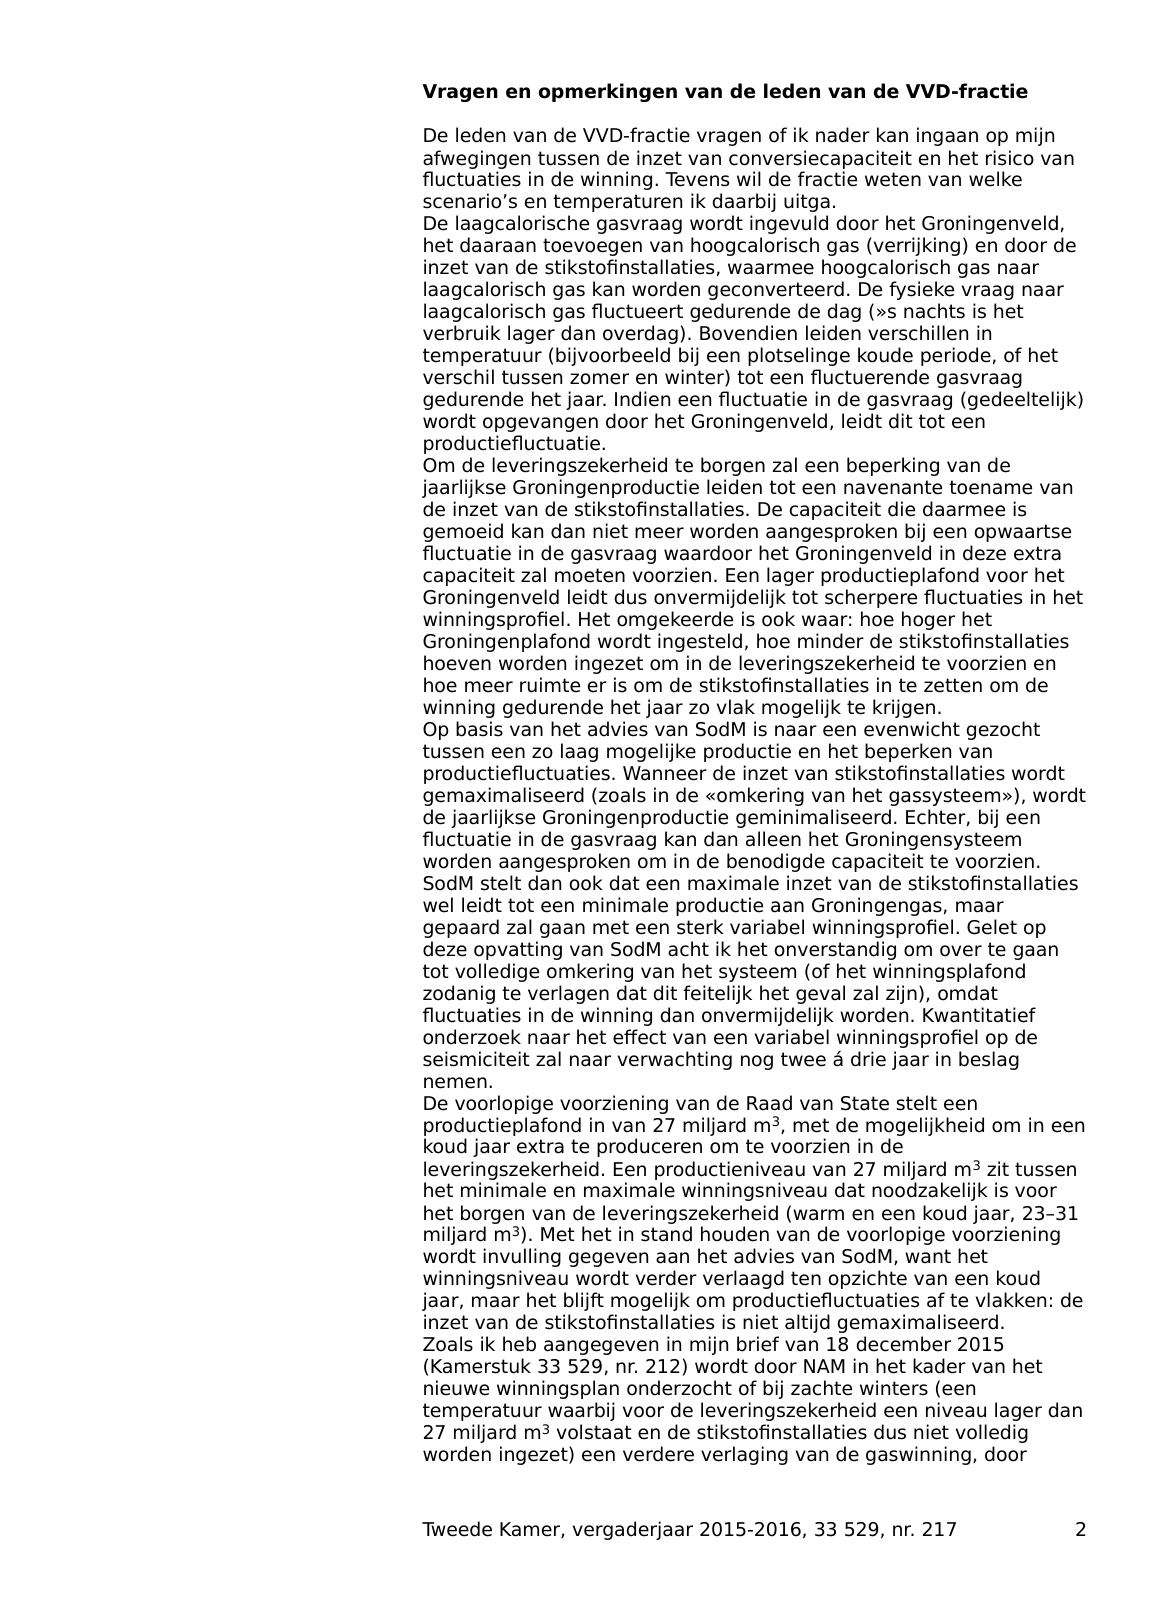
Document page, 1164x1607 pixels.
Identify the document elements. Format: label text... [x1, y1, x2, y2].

text De laagcalorische gasvraag wordt ingevuld door het Groningenveld, het daaraan toevoegen van hoogcalorisch gas (verrijking) en door de inzet van de stikstofinstallaties, waarmee hoogcalorisch gas naar laagcalorisch gas kan worden geconverteerd. De fysieke vraag naar laagcalorisch gas fluctueert gedurende de dag (»s nachts is het verbruik lager dan overdag). Bovendien leiden verschillen in temperatuur (bijvoorbeeld bij een plotselinge koude periode, of het verschil tussen zomer en winter) tot een fluctuerende gasvraag gedurende het jaar. Indien een fluctuatie in de gasvraag (gedeeltelijk) wordt opgevangen door het Groningenveld, leidt dit tot een productiefluctuatie. [422, 213, 1087, 455]
subtitle Vragen en opmerkingen van de leden van de VVD-fractie [422, 81, 1087, 103]
text De leden van de VVD-fractie vragen of ik nader kan ingaan op mijn afwegingen tussen de inzet van conversiecapaciteit en het risico van fluctuaties in de winning. Tevens wil de fractie weten van welke scenario’s en temperaturen ik daarbij uitga. [422, 125, 1087, 213]
text Op basis van het advies van SodM is naar een evenwicht gezocht tussen een zo laag mogelijke productie en het beperken van productiefluctuaties. Wanneer de inzet van stikstofinstallaties wordt gemaximaliseerd (zoals in de «omkering van het gassysteem»), wordt de jaarlijkse Groningenproductie geminimaliseerd. Echter, bij een fluctuatie in de gasvraag kan dan alleen het Groningensysteem worden aangesproken om in de benodigde capaciteit te voorzien. SodM stelt dan ook dat een maximale inzet van de stikstofinstallaties wel leidt tot een minimale productie aan Groningengas, maar gepaard zal gaan met een sterk variabel winningsprofiel. Gelet op deze opvatting van SodM acht ik het onverstandig om over te gaan tot volledige omkering van het systeem (of het winningsplafond zodanig te verlagen dat dit feitelijk het geval zal zijn), omdat fluctuaties in de winning dan onvermijdelijk worden. Kwantitatief onderzoek naar het effect van een variabel winningsprofiel op de seismiciteit zal naar verwachting nog twee á drie jaar in beslag nemen. [422, 719, 1087, 1092]
text Om de leveringszekerheid te borgen zal een beperking van de jaarlijkse Groningenproductie leiden tot een navenante toename van de inzet van de stikstofinstallaties. De capaciteit die daarmee is gemoeid kan dan niet meer worden aangesproken bij een opwaartse fluctuatie in de gasvraag waardoor het Groningenveld in deze extra capaciteit zal moeten voorzien. Een lager productieplafond voor het Groningenveld leidt dus onvermijdelijk tot scherpere fluctuaties in het winningsprofiel. Het omgekeerde is ook waar: hoe hoger het Groningenplafond wordt ingesteld, hoe minder de stikstofinstallaties hoeven worden ingezet om in de leveringszekerheid te voorzien en hoe meer ruimte er is om de stikstofinstallaties in te zetten om de winning gedurende het jaar zo vlak mogelijk te krijgen. [422, 455, 1087, 719]
text De voorlopige voorziening van de Raad van State stelt een productieplafond in van 27 miljard m3, met de mogelijkheid om in een koud jaar extra te produceren om te voorzien in de leveringszekerheid. Een productieniveau van 27 miljard m3 zit tussen het minimale en maximale winningsniveau dat noodzakelijk is voor het borgen van de leveringszekerheid (warm en een koud jaar, 23–31 miljard m3). Met het in stand houden van de voorlopige voorziening wordt invulling gegeven aan het advies van SodM, want het winningsniveau wordt verder verlaagd ten opzichte van een koud jaar, maar het blijft mogelijk om productiefluctuaties af te vlakken: de inzet van de stikstofinstallaties is niet altijd gemaximaliseerd. [422, 1092, 1087, 1334]
text Zoals ik heb aangegeven in mijn brief van 18 december 2015 (Kamerstuk 33 529, nr. 212) wordt door NAM in het kader van het nieuwe winningsplan onderzocht of bij zachte winters (een temperatuur waarbij voor de leveringszekerheid een niveau lager dan 27 miljard m3 volstaat en de stikstofinstallaties dus niet volledig worden ingezet) een verdere verlaging van de gaswinning, door [422, 1334, 1087, 1466]
